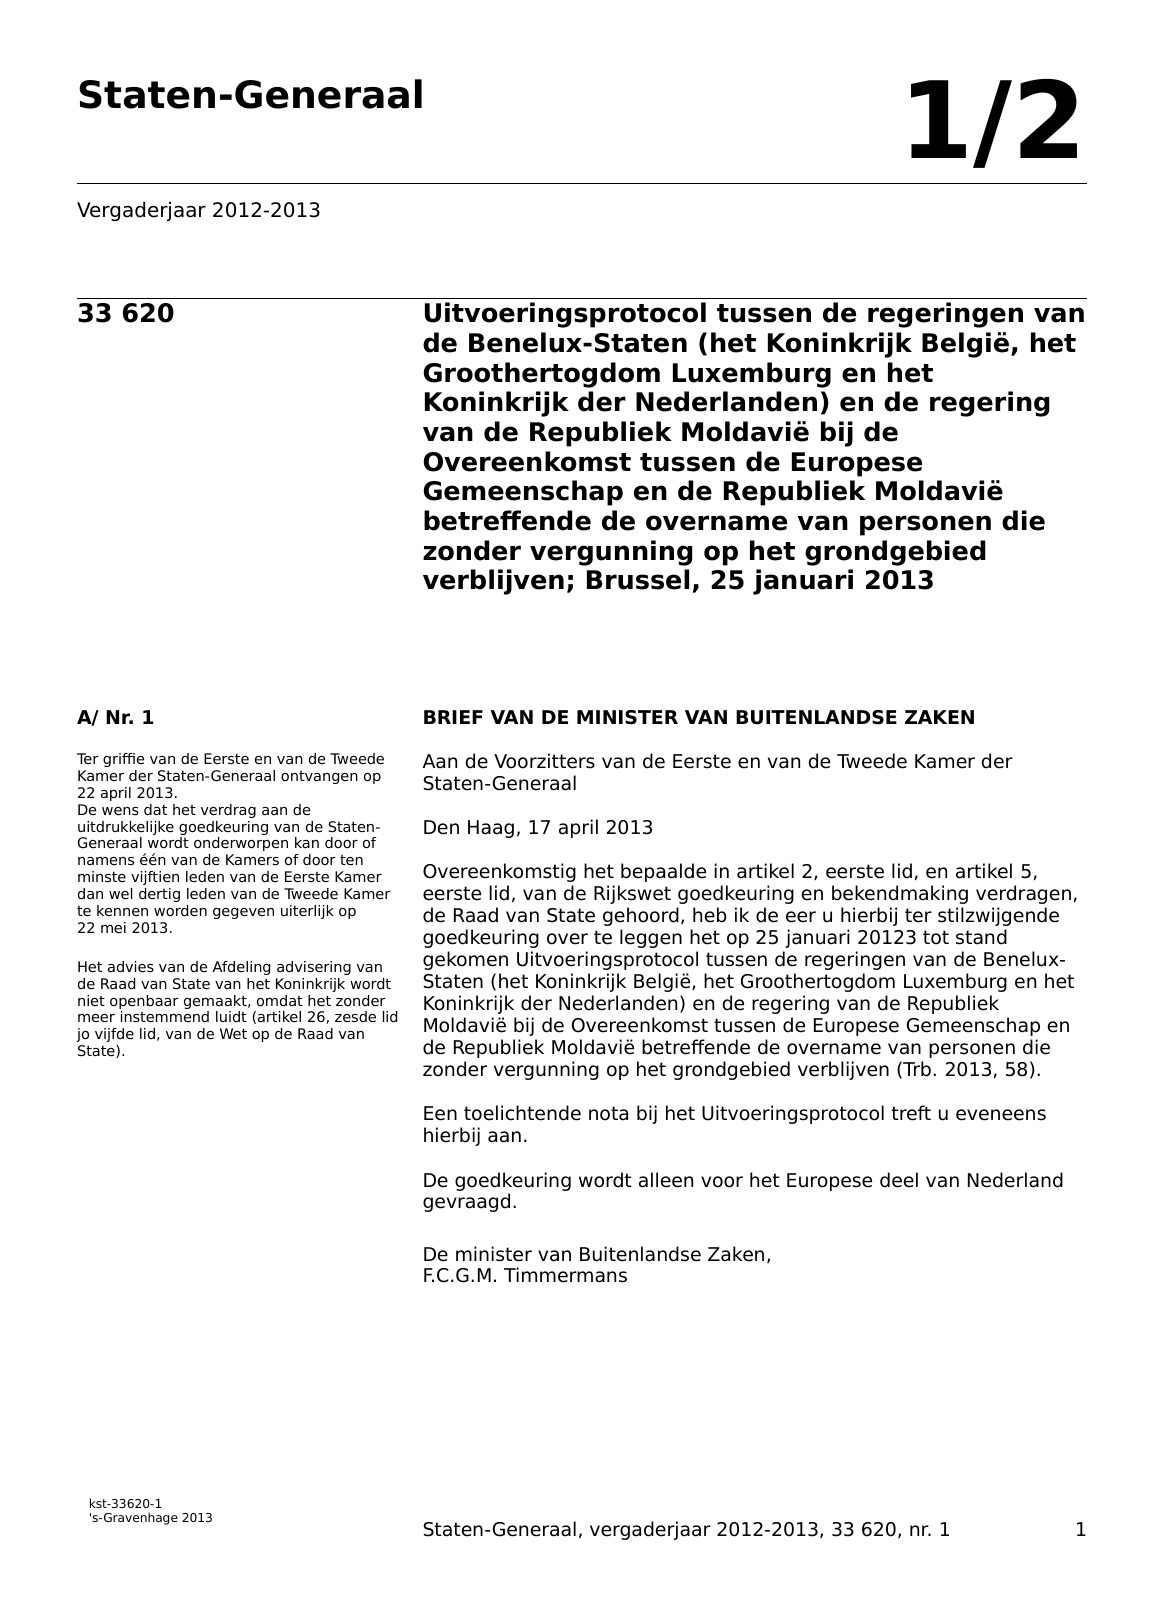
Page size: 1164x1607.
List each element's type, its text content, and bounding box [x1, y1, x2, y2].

table_header 1/2 [886, 59, 1087, 183]
text Het advies van de Afdeling advisering van de Raad van State van het Koninkrijk wordt niet openbaar gemaakt, omdat het zonder meer instemmend luidt (artikel 26, zesde lid jo vijfde lid, van de Wet op de Raad van State). [77, 959, 399, 1060]
text Overeenkomstig het bepaalde in artikel 2, eerste lid, en artikel 5, eerste lid, van de Rijkswet goedkeuring en bekendmaking verdragen, de Raad van State gehoord, heb ik de eer u hierbij ter stilzwijgende goedkeuring over te leggen het op 25 januari 20123 tot stand gekomen Uitvoeringsprotocol tussen de regeringen van de Benelux-Staten (het Koninkrijk België, het Groothertogdom Luxemburg en het Koninkrijk der Nederlanden) en de regering van de Republiek Moldavië bij de Overeenkomst tussen de Europese Gemeenschap en de Republiek Moldavië betreffende de overname van personen die zonder vergunning op het grondgebied verblijven (Trb. 2013, 58). [422, 861, 1087, 1081]
text [77, 937, 399, 959]
table_cell Vergaderjaar 2012-2013 [77, 184, 1087, 298]
table_header Staten-Generaal [77, 59, 886, 183]
text Aan de Voorzitters van de Eerste en van de Tweede Kamer der Staten-Generaal [422, 751, 1087, 795]
text De goedkeuring wordt alleen voor het Europese deel van Nederland gevraagd. [422, 1169, 1087, 1213]
text Een toelichtende nota bij het Uitvoeringsprotocol treft u eveneens hierbij aan. [422, 1103, 1087, 1147]
text De wens dat het verdrag aan de uitdrukkelijke goedkeuring van de Staten-Generaal wordt onderworpen kan door of namens één van de Kamers of door ten minste vijftien leden van de Eerste Kamer dan wel dertig leden van de Tweede Kamer te kennen worden gegeven uiterlijk op 22 mei 2013. [77, 802, 399, 937]
text Den Haag, 17 april 2013 [422, 817, 1087, 839]
text Ter griffie van de Eerste en van de Tweede Kamer der Staten-Generaal ontvangen op 22 april 2013. [77, 751, 399, 802]
subtitle A/ Nr. 1 BRIEF VAN DE MINISTER VAN BUITENLANDSE ZAKEN [77, 707, 1087, 729]
text De minister van Buitenlandse Zaken, F.C.G.M. Timmermans [422, 1243, 1087, 1287]
text 's-Gravenhage 2013 [88, 1511, 323, 1525]
text kst-33620-1 [88, 1497, 323, 1511]
subtitle 33 620 Uitvoeringsprotocol tussen de regeringen van de Benelux-Staten (het Koninkrijk België, het Groothertogdom Luxemburg en het Koninkrijk der Nederlanden) en de regering van de Republiek Moldavië bij de Overeenkomst tussen de Europese Gemeenschap en de Republiek Moldavië betreffende de overname van personen die zonder vergunning op het grondgebied verblijven; Brussel, 25 januari 2013 [77, 299, 1087, 596]
